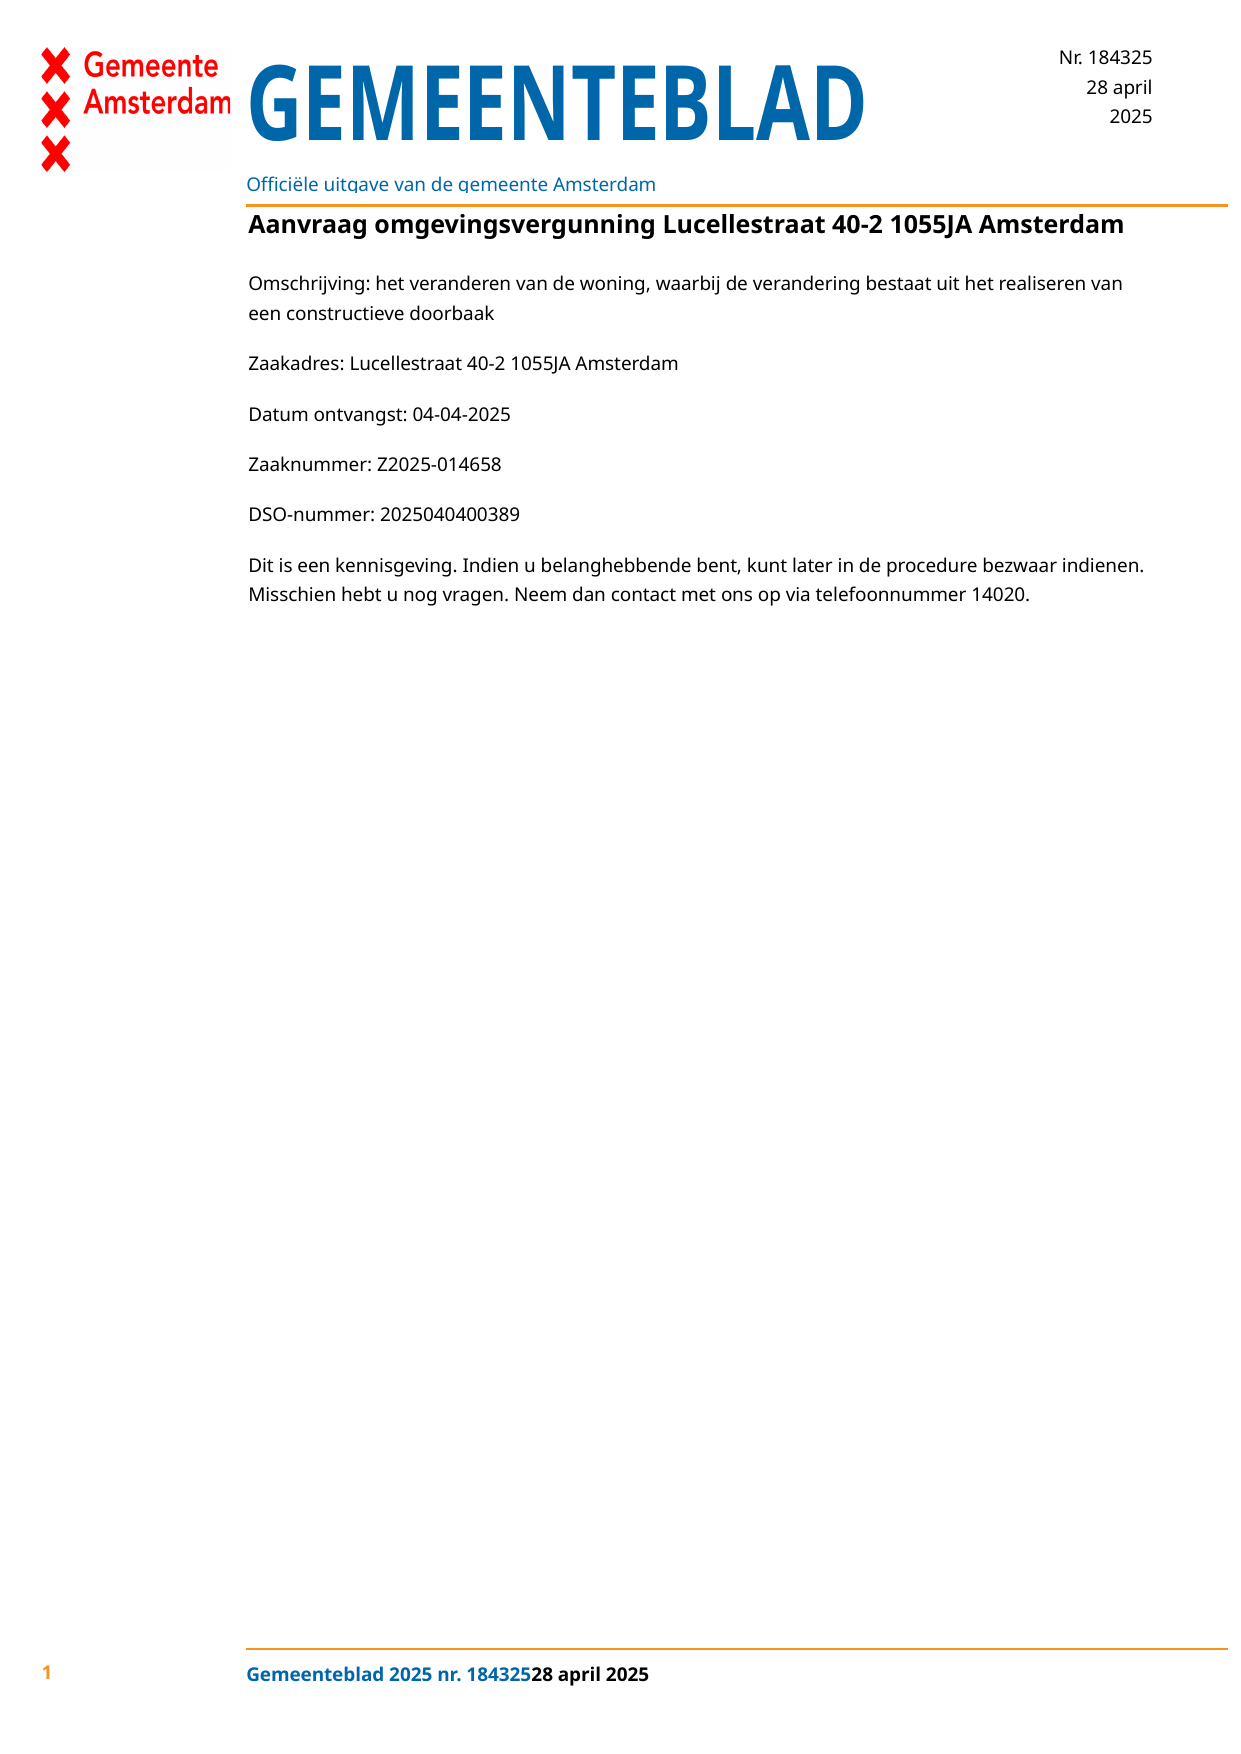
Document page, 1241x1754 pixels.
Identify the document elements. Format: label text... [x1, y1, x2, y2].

text Dit is een kennisgeving. Indien u belanghebbende bent, kunt later in de procedure bezwaar indienen. Misschien hebt u nog vragen. Neem dan contact met ons op via telefoonnummer 14020. [248, 552, 1152, 607]
text DSO-nummer: 2025040400389 [248, 502, 1152, 527]
text Zaaknummer: Z2025-014658 [248, 451, 1152, 477]
text Omschrijving: het veranderen van de woning, waarbij de verandering bestaat uit het realiseren van een constructieve doorbaak [248, 270, 1152, 326]
text Datum ontvangst: 04-04-2025 [248, 401, 1152, 426]
text Zaakadres: Lucellestraat 40-2 1055JA Amsterdam [248, 350, 1152, 376]
picture [41, 47, 231, 172]
text Aanvraag omgevingsvergunning Lucellestraat 40-2 1055JA Amsterdam [248, 207, 1152, 241]
